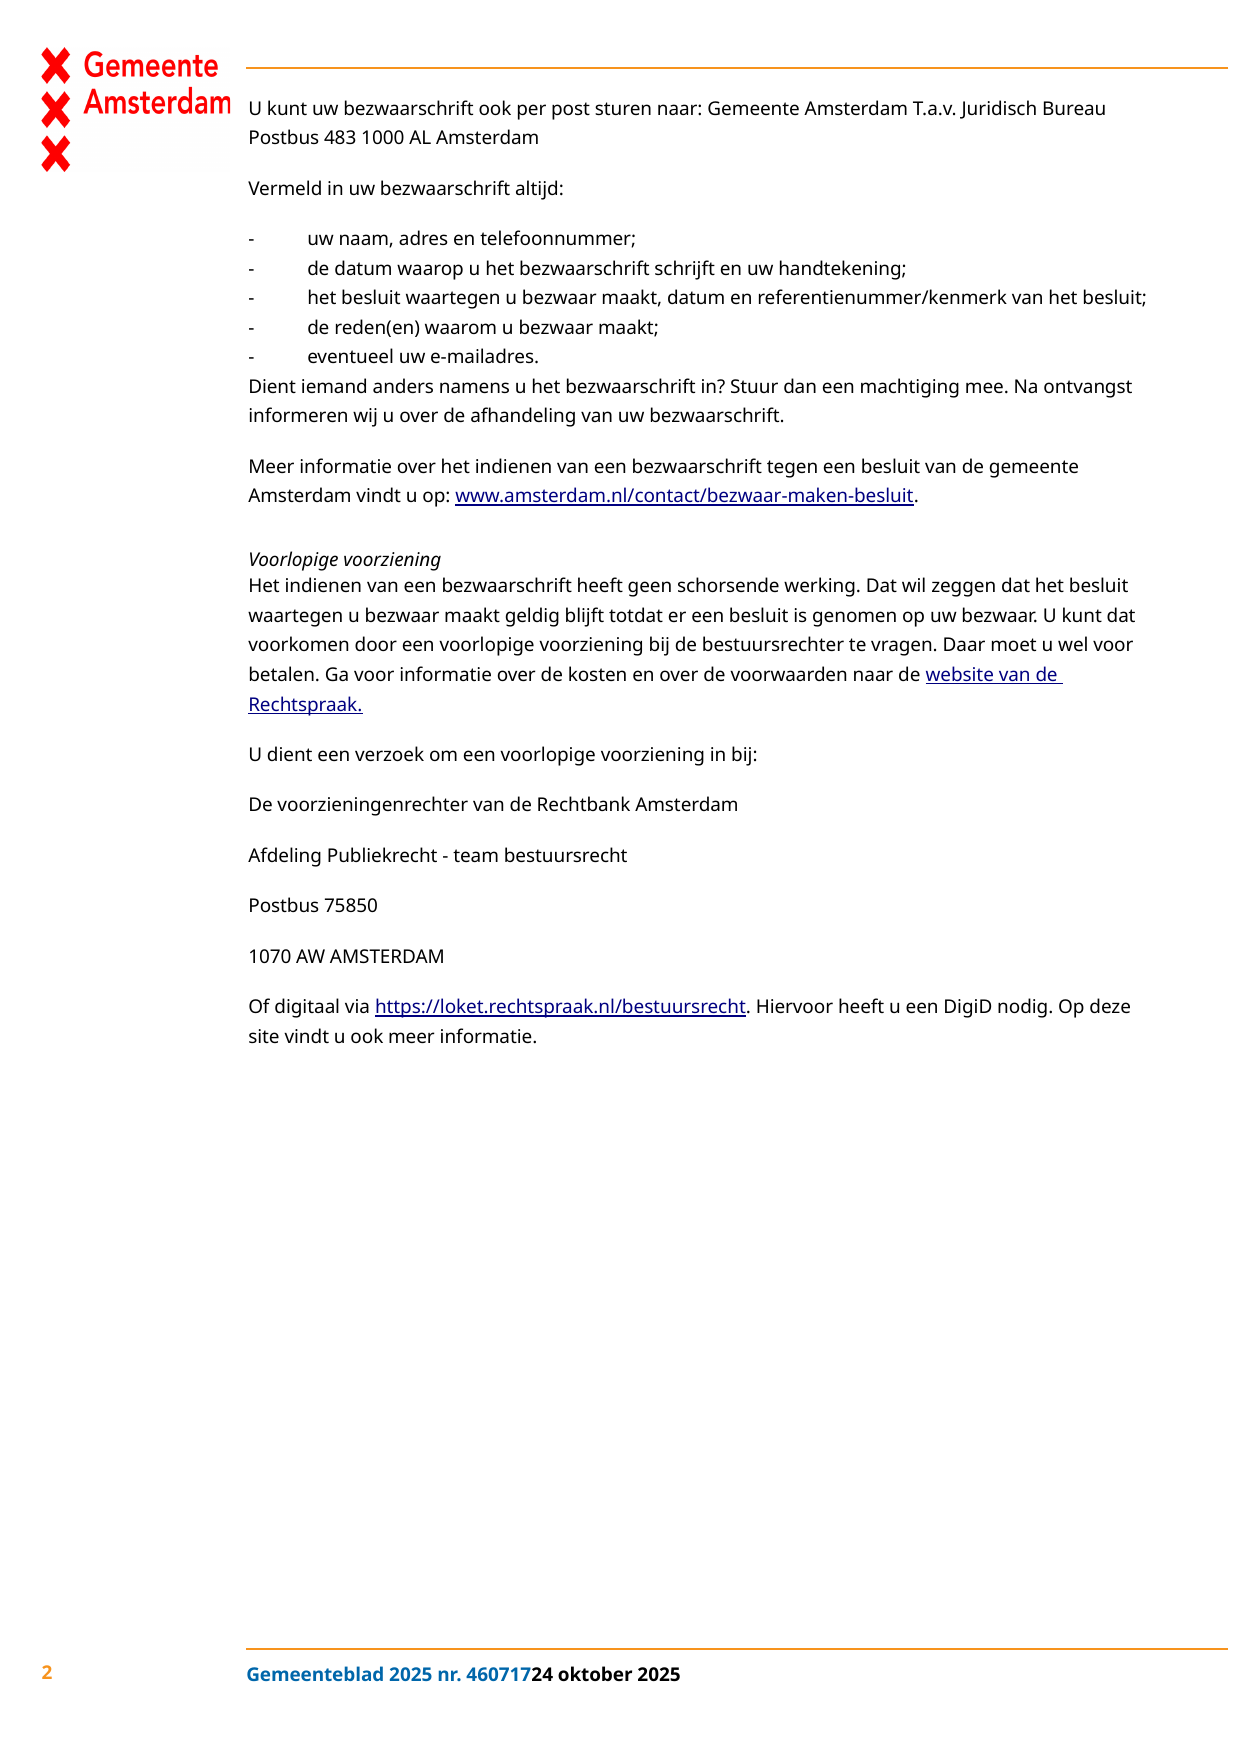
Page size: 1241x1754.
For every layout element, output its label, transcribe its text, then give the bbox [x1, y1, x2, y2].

list de datum waarop u het bezwaarschrift schrijft en uw handtekening; [248, 255, 1152, 281]
list de reden(en) waarom u bezwaar maakt; [248, 314, 1152, 340]
text 1070 AW AMSTERDAM [248, 943, 1152, 968]
list eventueel uw e-mailadres. [248, 343, 1152, 369]
text Het indienen van een bezwaarschrift heeft geen schorsende werking. Dat wil zeggen dat het besluit waartegen u bezwaar maakt geldig blijft totdat er een besluit is genomen op uw bezwaar. U kunt dat voorkomen door een voorlopige voorziening bij de bestuursrechter te vragen. Daar moet u wel voor betalen. Ga voor informatie over de kosten en over de voorwaarden naar de website van de Rechtspraak. [248, 572, 1152, 716]
text U dient een verzoek om een voorlopige voorziening in bij: [248, 741, 1152, 767]
list uw naam, adres en telefoonnummer; [248, 225, 1152, 251]
picture [41, 47, 231, 172]
text Dient iemand anders namens u het bezwaarschrift in? Stuur dan een machtiging mee. Na ontvangst informeren wij u over de afhandeling van uw bezwaarschrift. [248, 373, 1152, 428]
text De voorzieningenrechter van de Rechtbank Amsterdam [248, 792, 1152, 817]
list het besluit waartegen u bezwaar maakt, datum en referentienummer/kenmerk van het besluit; [248, 284, 1152, 310]
text Voorlopige voorziening [248, 547, 1152, 572]
text Vermeld in uw bezwaarschrift altijd: [248, 175, 1152, 201]
text U kunt uw bezwaarschrift ook per post sturen naar: Gemeente Amsterdam T.a.v. Juridisch Bureau Postbus 483 1000 AL Amsterdam [248, 95, 1152, 150]
text Postbus 75850 [248, 892, 1152, 918]
text Of digitaal via https://loket.rechtspraak.nl/bestuursrecht. Hiervoor heeft u een DigiD nodig. Op deze site vindt u ook meer informatie. [248, 993, 1152, 1048]
text Afdeling Publiekrecht - team bestuursrecht [248, 842, 1152, 868]
text Meer informatie over het indienen van een bezwaarschrift tegen een besluit van de gemeente Amsterdam vindt u op: www.amsterdam.nl/contact/bezwaar-maken-besluit. [248, 453, 1152, 508]
